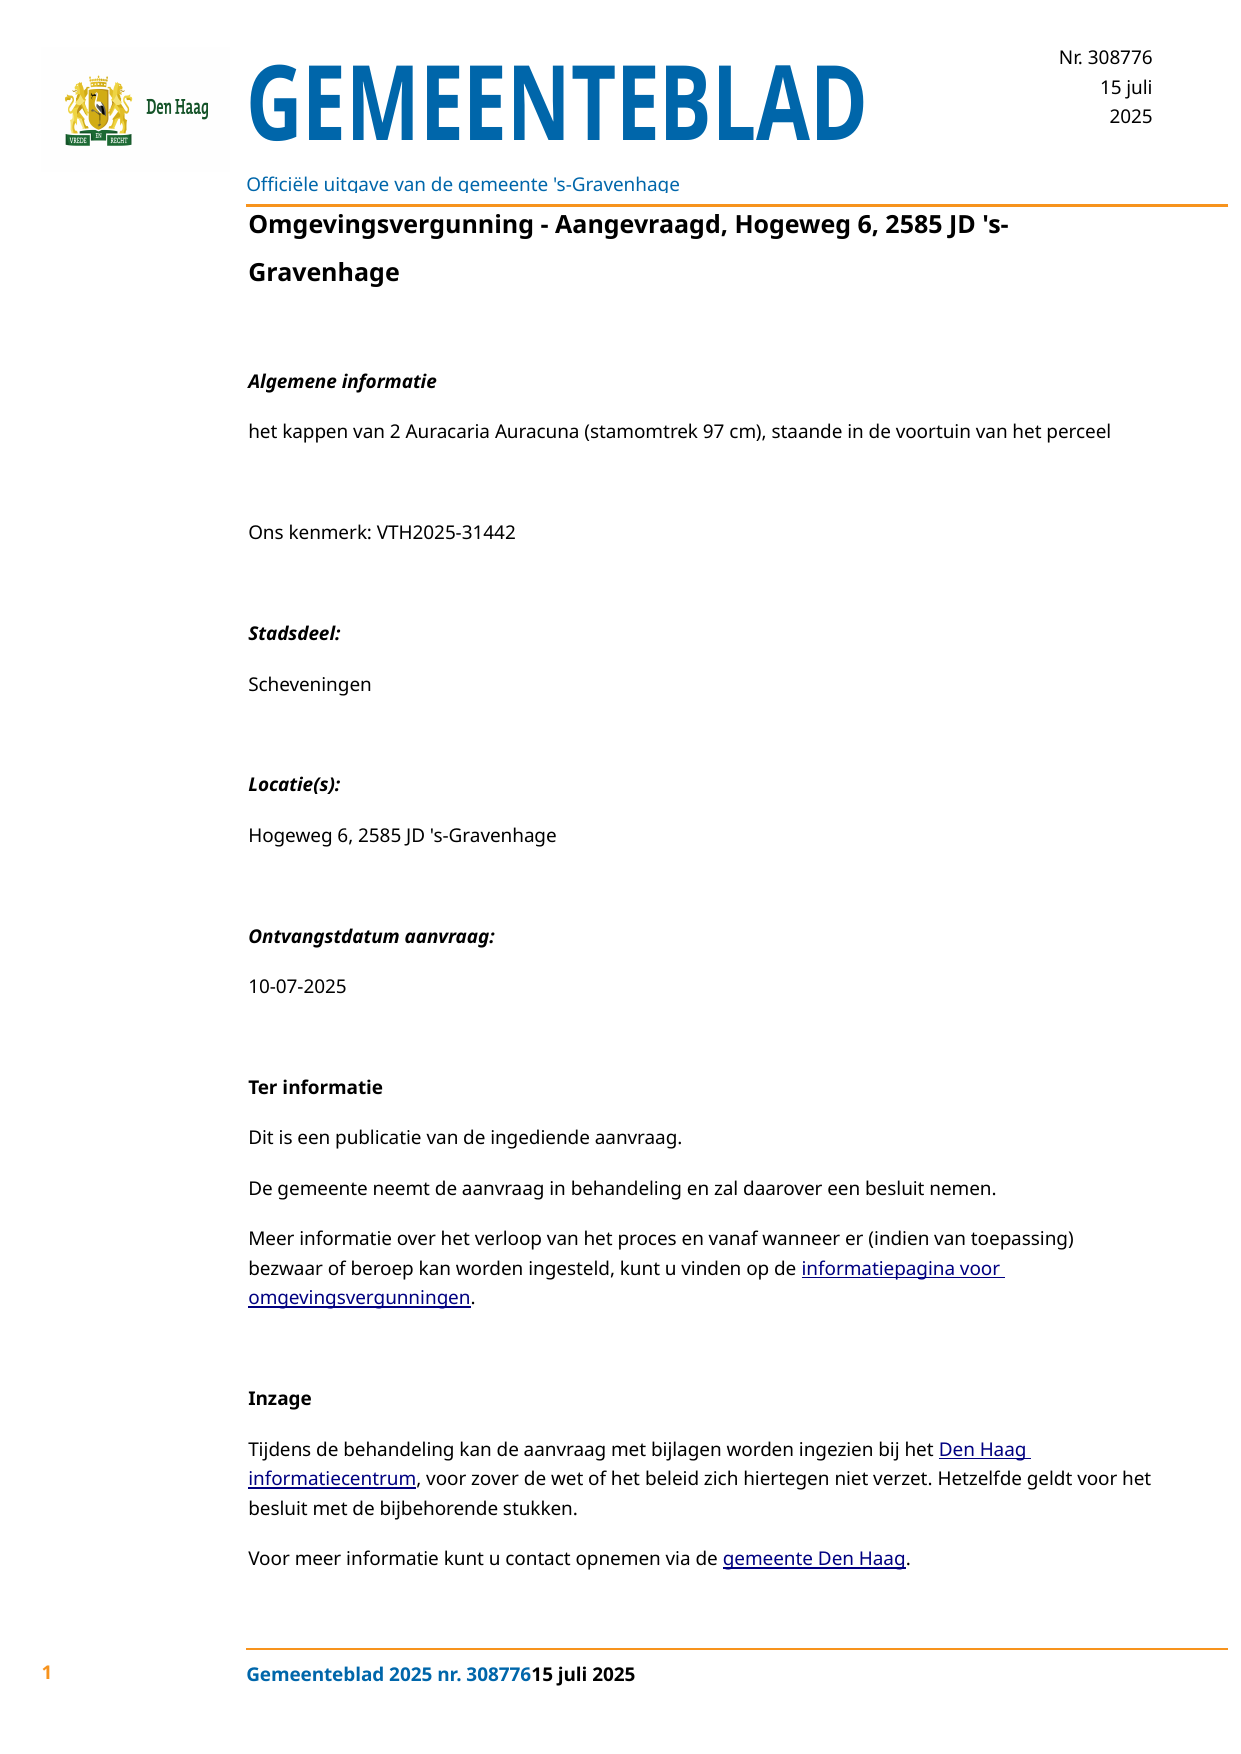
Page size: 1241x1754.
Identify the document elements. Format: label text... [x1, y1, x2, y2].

text Hogeweg 6, 2585 JD 's-Gravenhage [248, 822, 1152, 848]
text Voor meer informatie kunt u contact opnemen via de gemeente Den Haag. [248, 1545, 1152, 1571]
text Omgevingsvergunning - Aangevraagd, Hogeweg 6, 2585 JD 's-Gravenhage [248, 207, 1152, 288]
text Ter informatie [248, 1074, 1152, 1100]
text Scheveningen [248, 671, 1152, 697]
text Inzage [248, 1385, 1152, 1411]
text het kappen van 2 Auracaria Auracuna (stamomtrek 97 cm), staande in de voortuin van het perceel [248, 419, 1152, 444]
text Dit is een publicatie van de ingediende aanvraag. [248, 1124, 1152, 1150]
text Ons kenmerk: VTH2025-31442 [248, 519, 1152, 545]
text De gemeente neemt de aanvraag in behandeling en zal daarover een besluit nemen. [248, 1175, 1152, 1201]
text Stadsdeel: [248, 620, 1152, 646]
text 10-07-2025 [248, 973, 1152, 999]
text Ontvangstdatum aanvraag: [248, 923, 1152, 949]
text Meer informatie over het verloop van het proces en vanaf wanneer er (indien van toepassing) bezwaar of beroep kan worden ingesteld, kunt u vinden op de informatiepagina voor omgevingsvergunningen. [248, 1225, 1152, 1310]
text Tijdens de behandeling kan de aanvraag met bijlagen worden ingezien bij het Den Haag informatiecentrum, voor zover de wet of het beleid zich hiertegen niet verzet. Hetzelfde geldt voor het besluit met de bijbehorende stukken. [248, 1436, 1152, 1521]
text Locatie(s): [248, 772, 1152, 797]
picture [41, 47, 231, 172]
text Algemene informatie [248, 368, 1152, 394]
